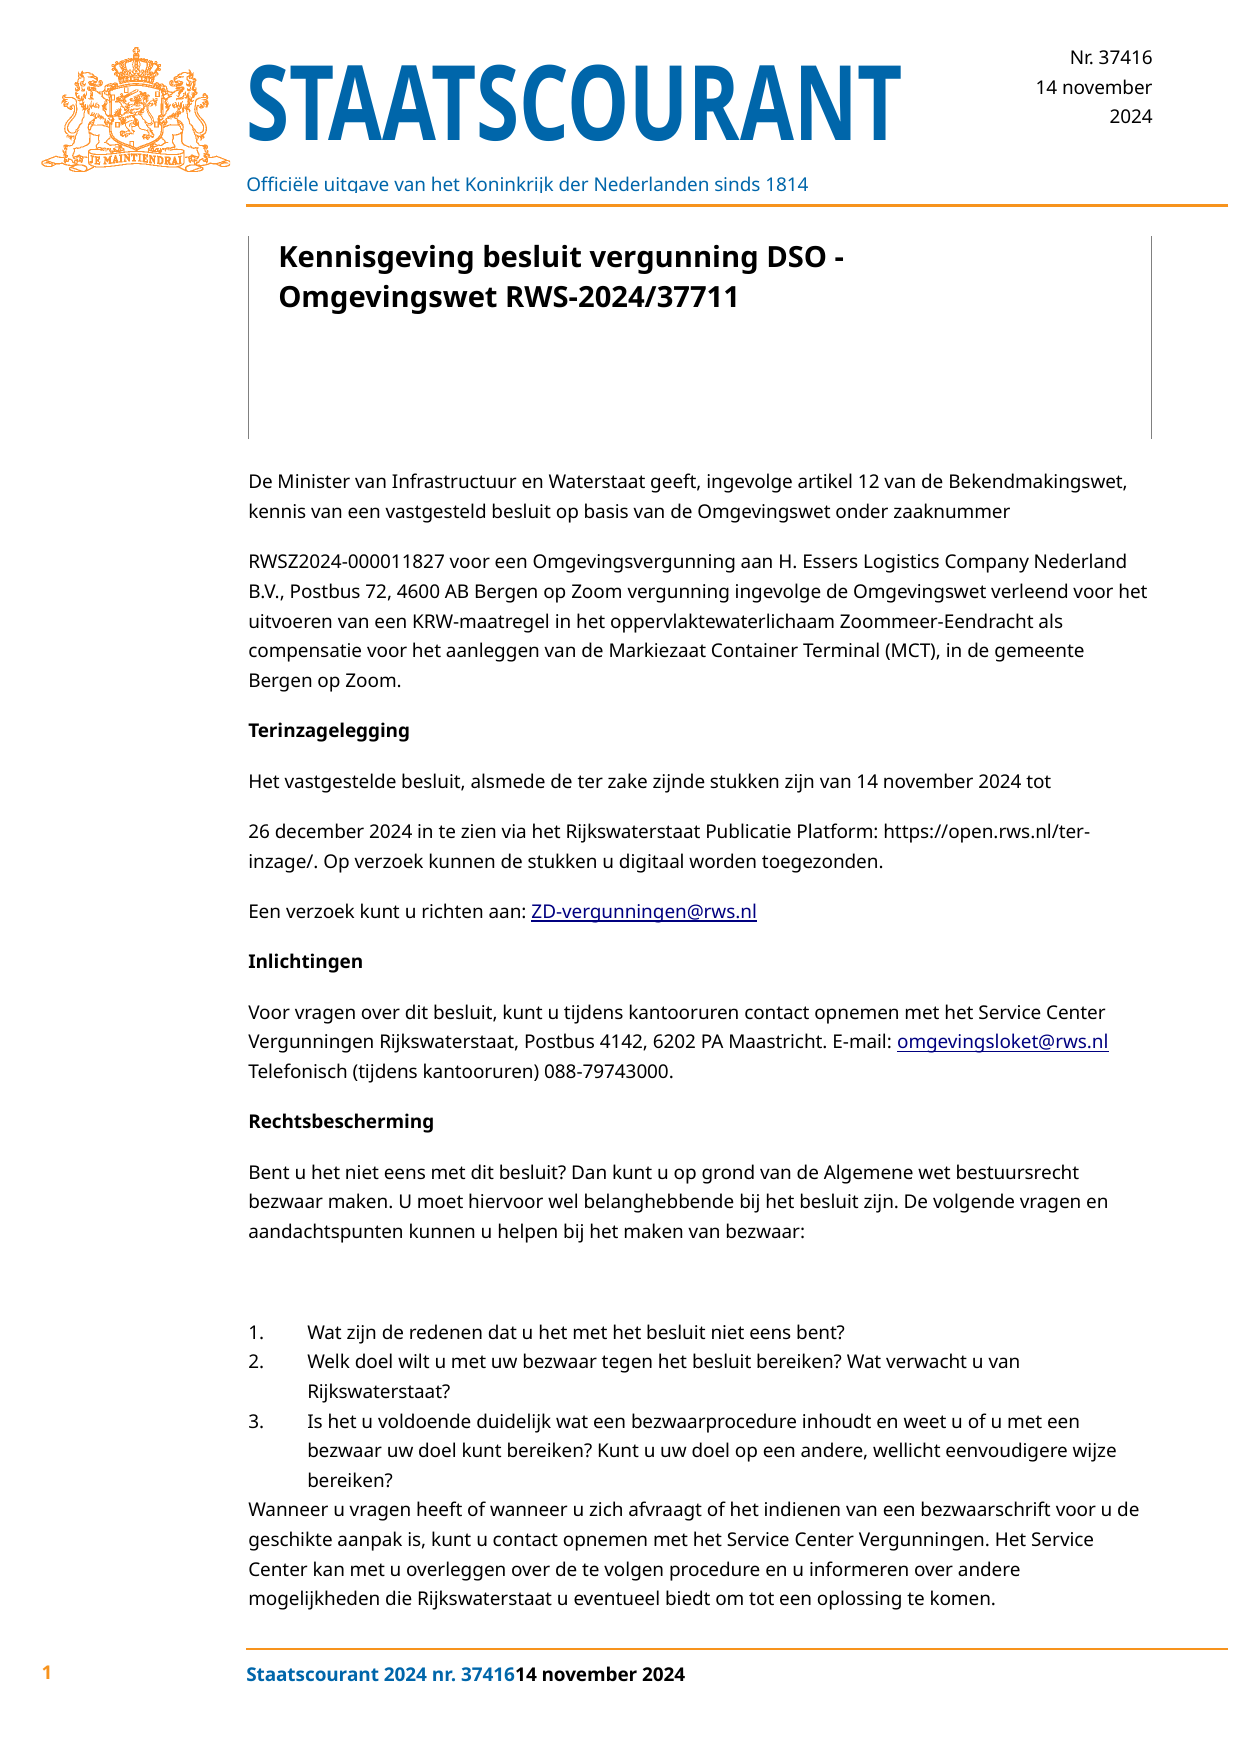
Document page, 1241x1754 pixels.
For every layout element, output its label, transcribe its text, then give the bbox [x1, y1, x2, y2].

text Wanneer u vragen heeft of wanneer u zich afvraagt of het indienen van een bezwaarschrift voor u de geschikte aanpak is, kunt u contact opnemen met het Service Center Vergunningen. Het Service Center kan met u overleggen over de te volgen procedure en u informeren over andere mogelijkheden die Rijkswaterstaat u eventueel biedt om tot een oplossing te komen. [248, 1497, 1152, 1611]
text Terinzagelegging [248, 717, 1152, 743]
text Het vastgestelde besluit, alsmede de ter zake zijnde stukken zijn van 14 november 2024 tot [248, 768, 1152, 793]
text Inlichtingen [248, 949, 1152, 974]
list Welk doel wilt u met uw bezwaar tegen het besluit bereiken? Wat verwacht u van Rijkswaterstaat? [248, 1349, 1152, 1404]
text RWSZ2024-000011827 voor een Omgevingsvergunning aan H. Essers Logistics Company Nederland B.V., Postbus 72, 4600 AB Bergen op Zoom vergunning ingevolge de Omgevingswet verleend voor het uitvoeren van een KRW-maatregel in het oppervlaktewaterlichaam Zoommeer-Eendracht als compensatie voor het aanleggen van de Markiezaat Container Terminal (MCT), in de gemeente Bergen op Zoom. [248, 549, 1152, 693]
picture [912, 236, 1090, 414]
table_header [850, 414, 1151, 439]
table_header [1090, 236, 1151, 413]
list Is het u voldoende duidelijk wat een bezwaarprocedure inhoudt en weet u of u met een bezwaar uw doel kunt bereiken? Kunt u uw doel op een andere, wellicht eenvoudigere wijze bereiken? [248, 1408, 1152, 1493]
text De Minister van Infrastructuur en Waterstaat geeft, ingevolge artikel 12 van de Bekendmakingswet, kennis van een vastgesteld besluit op basis van de Omgevingswet onder zaaknummer [248, 469, 1152, 524]
table_header [850, 236, 912, 413]
text 26 december 2024 in te zien via het Rijkswaterstaat Publicatie Platform: https://open.rws.nl/ter-inzage/. Op verzoek kunnen de stukken u digitaal worden toegezonden. [248, 818, 1152, 873]
text Een verzoek kunt u richten aan: ZD-vergunningen@rws.nl [248, 898, 1152, 924]
text Voor vragen over dit besluit, kunt u tijdens kantooruren contact opnemen met het Service Center Vergunningen Rijkswaterstaat, Postbus 4142, 6202 PA Maastricht. E-mail: omgevingsloket@rws.nl Telefonisch (tijdens kantooruren) 088-79743000. [248, 999, 1152, 1084]
table_header Kennisgeving besluit vergunning DSO - Omgevingswet RWS-2024/37711 [249, 236, 850, 439]
text Rechtsbescherming [248, 1109, 1152, 1134]
picture [41, 47, 231, 172]
text Bent u het niet eens met dit besluit? Dan kunt u op grond van de Algemene wet bestuursrecht bezwaar maken. U moet hiervoor wel belanghebbende bij het besluit zijn. De volgende vragen en aandachtspunten kunnen u helpen bij het maken van bezwaar: [248, 1159, 1152, 1244]
list Wat zijn de redenen dat u het met het besluit niet eens bent? [248, 1319, 1152, 1345]
